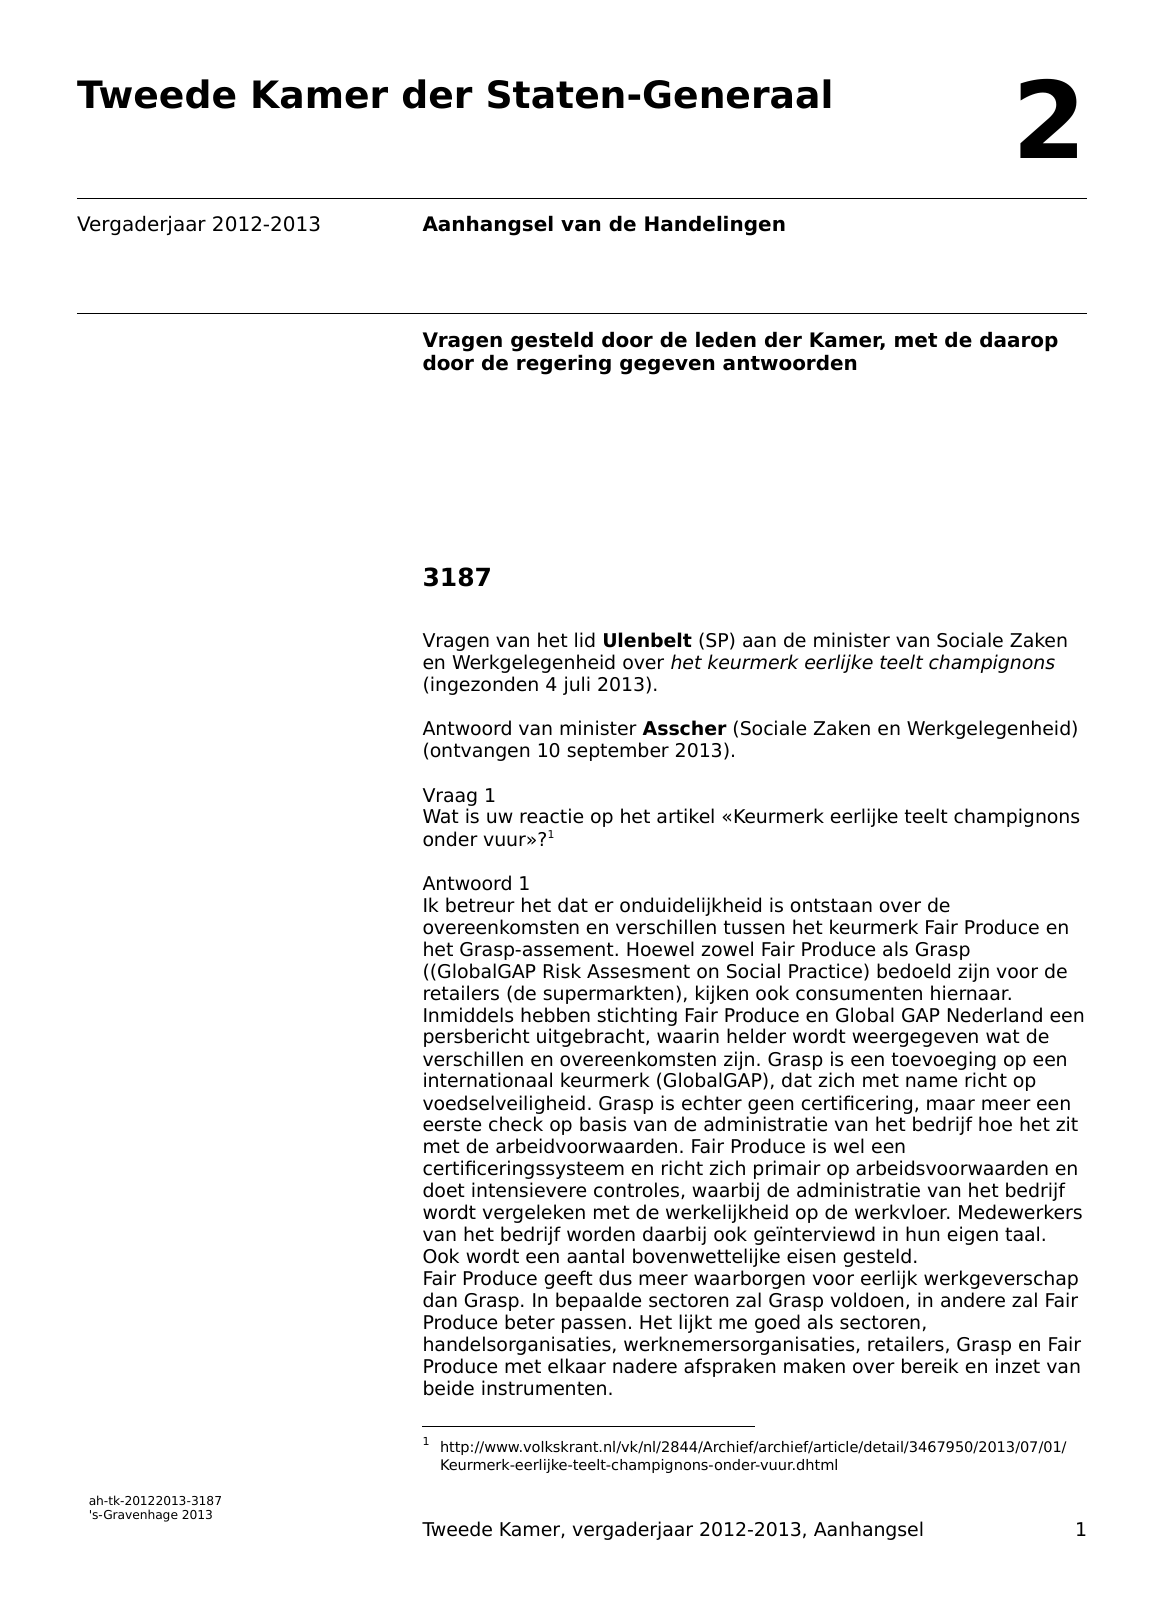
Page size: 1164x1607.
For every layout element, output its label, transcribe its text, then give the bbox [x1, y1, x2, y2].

text ah-tk-20122013-3187 [88, 1494, 323, 1508]
table_header Tweede Kamer der Staten-Generaal [77, 59, 886, 198]
table_header 2 [886, 59, 1087, 198]
text 3187 [422, 563, 1087, 592]
text Antwoord van minister Asscher (Sociale Zaken en Werkgelegenheid) (ontvangen 10 september 2013). [422, 718, 1087, 762]
table_cell [77, 314, 422, 375]
text Vragen van het lid Ulenbelt (SP) aan de minister van Sociale Zaken en Werkgelegenheid over het keurmerk eerlijke teelt champignons (ingezonden 4 juli 2013). [422, 630, 1087, 696]
text Wat is uw reactie op het artikel «Keurmerk eerlijke teelt champignons onder vuur»? [422, 806, 1087, 850]
text Ik betreur het dat er onduidelijkheid is ontstaan over de overeenkomsten en verschillen tussen het keurmerk Fair Produce en het Grasp-assement. Hoewel zowel Fair Produce als Grasp ((GlobalGAP Risk Assesment on Social Practice) bedoeld zijn voor de retailers (de supermarkten), kijken ook consumenten hiernaar. Inmiddels hebben stichting Fair Produce en Global GAP Nederland een persbericht uitgebracht, waarin helder wordt weergegeven wat de verschillen en overeenkomsten zijn. Grasp is een toevoeging op een internationaal keurmerk (GlobalGAP), dat zich met name richt op voedselveiligheid. Grasp is echter geen certificering, maar meer een eerste check op basis van de administratie van het bedrijf hoe het zit met de arbeidvoorwaarden. Fair Produce is wel een certificeringssysteem en richt zich primair op arbeidsvoorwaarden en doet intensievere controles, waarbij de administratie van het bedrijf wordt vergeleken met de werkelijkheid op de werkvloer. Medewerkers van het bedrijf worden daarbij ook geïnterviewd in hun eigen taal. Ook wordt een aantal bovenwettelijke eisen gesteld. [422, 894, 1087, 1268]
table_cell Aanhangsel van de Handelingen [422, 199, 1087, 313]
text http://www.volkskrant.nl/vk/nl/2844/Archief/archief/article/detail/3467950/2013/07/01/Keurmerk-eerlijke-teelt-champignons-onder-vuur.dhtml [422, 1435, 1087, 1474]
text 's-Gravenhage 2013 [88, 1508, 323, 1522]
text Vraag 1 [422, 784, 1087, 806]
table_cell Vragen gesteld door de leden der Kamer, met de daarop door de regering gegeven antwoorden [422, 314, 1087, 375]
table_cell Vergaderjaar 2012-2013 [77, 199, 422, 313]
text Antwoord 1 [422, 873, 1087, 894]
text Fair Produce geeft dus meer waarborgen voor eerlijk werkgeverschap dan Grasp. In bepaalde sectoren zal Grasp voldoen, in andere zal Fair Produce beter passen. Het lijkt me goed als sectoren, handelsorganisaties, werknemersorganisaties, retailers, Grasp en Fair Produce met elkaar nadere afspraken maken over bereik en inzet van beide instrumenten. [422, 1268, 1087, 1400]
